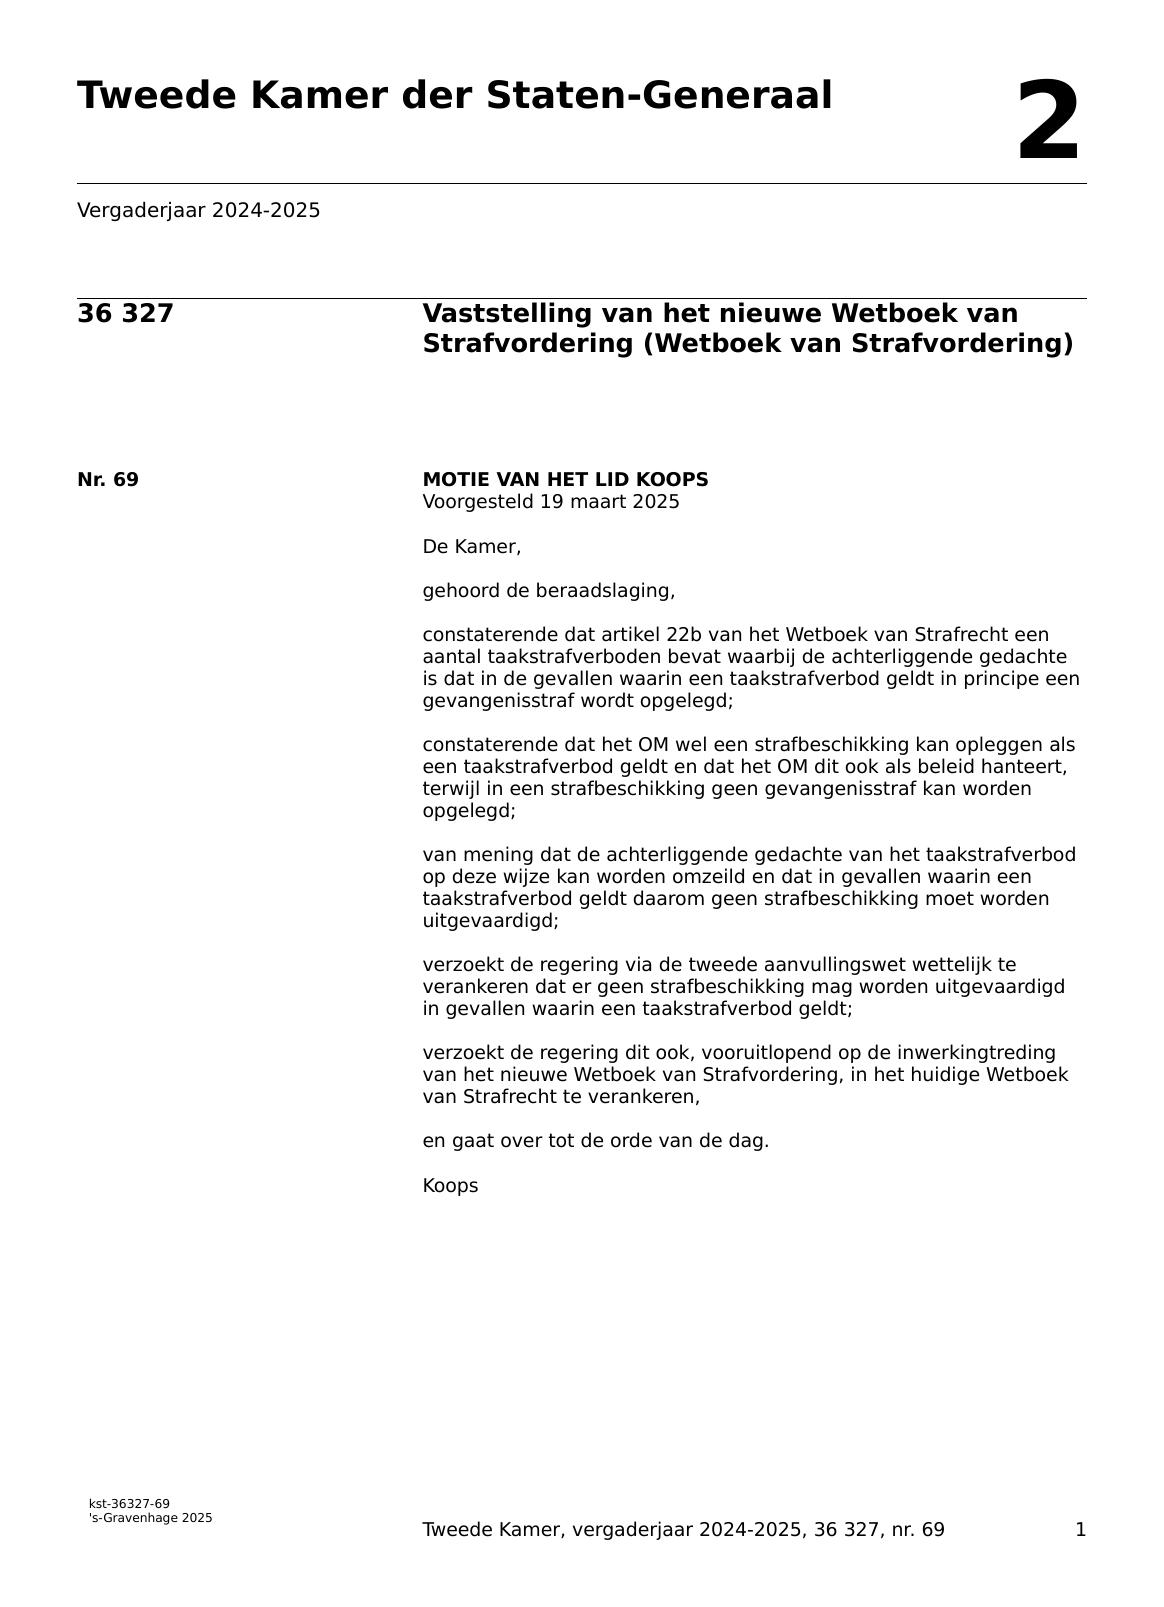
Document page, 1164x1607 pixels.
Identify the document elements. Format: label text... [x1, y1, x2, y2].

text en gaat over tot de orde van de dag. [422, 1130, 1087, 1152]
table_header 2 [886, 59, 1087, 183]
subtitle Nr. 69 MOTIE VAN HET LID KOOPS [77, 469, 1087, 491]
subtitle 36 327 Vaststelling van het nieuwe Wetboek van Strafvordering (Wetboek van Strafvordering) [77, 299, 1087, 358]
text van mening dat de achterliggende gedachte van het taakstrafverbod op deze wijze kan worden omzeild en dat in gevallen waarin een taakstrafverbod geldt daarom geen strafbeschikking moet worden uitgevaardigd; [422, 844, 1087, 932]
text De Kamer, [422, 536, 1087, 557]
text constaterende dat artikel 22b van het Wetboek van Strafrecht een aantal taakstrafverboden bevat waarbij de achterliggende gedachte is dat in de gevallen waarin een taakstrafverbod geldt in principe een gevangenisstraf wordt opgelegd; [422, 624, 1087, 712]
text Voorgesteld 19 maart 2025 [422, 491, 1087, 513]
text Koops [422, 1174, 1087, 1197]
text constaterende dat het OM wel een strafbeschikking kan opleggen als een taakstrafverbod geldt en dat het OM dit ook als beleid hanteert, terwijl in een strafbeschikking geen gevangenisstraf kan worden opgelegd; [422, 734, 1087, 822]
text gehoord de beraadslaging, [422, 580, 1087, 602]
text verzoekt de regering via de tweede aanvullingswet wettelijk te verankeren dat er geen strafbeschikking mag worden uitgevaardigd in gevallen waarin een taakstrafverbod geldt; [422, 954, 1087, 1020]
text verzoekt de regering dit ook, vooruitlopend op de inwerkingtreding van het nieuwe Wetboek van Strafvordering, in het huidige Wetboek van Strafrecht te verankeren, [422, 1042, 1087, 1108]
table_cell Vergaderjaar 2024-2025 [77, 184, 1087, 298]
table_header Tweede Kamer der Staten-Generaal [77, 59, 886, 183]
text kst-36327-69 [88, 1497, 323, 1511]
text 's-Gravenhage 2025 [88, 1511, 323, 1525]
